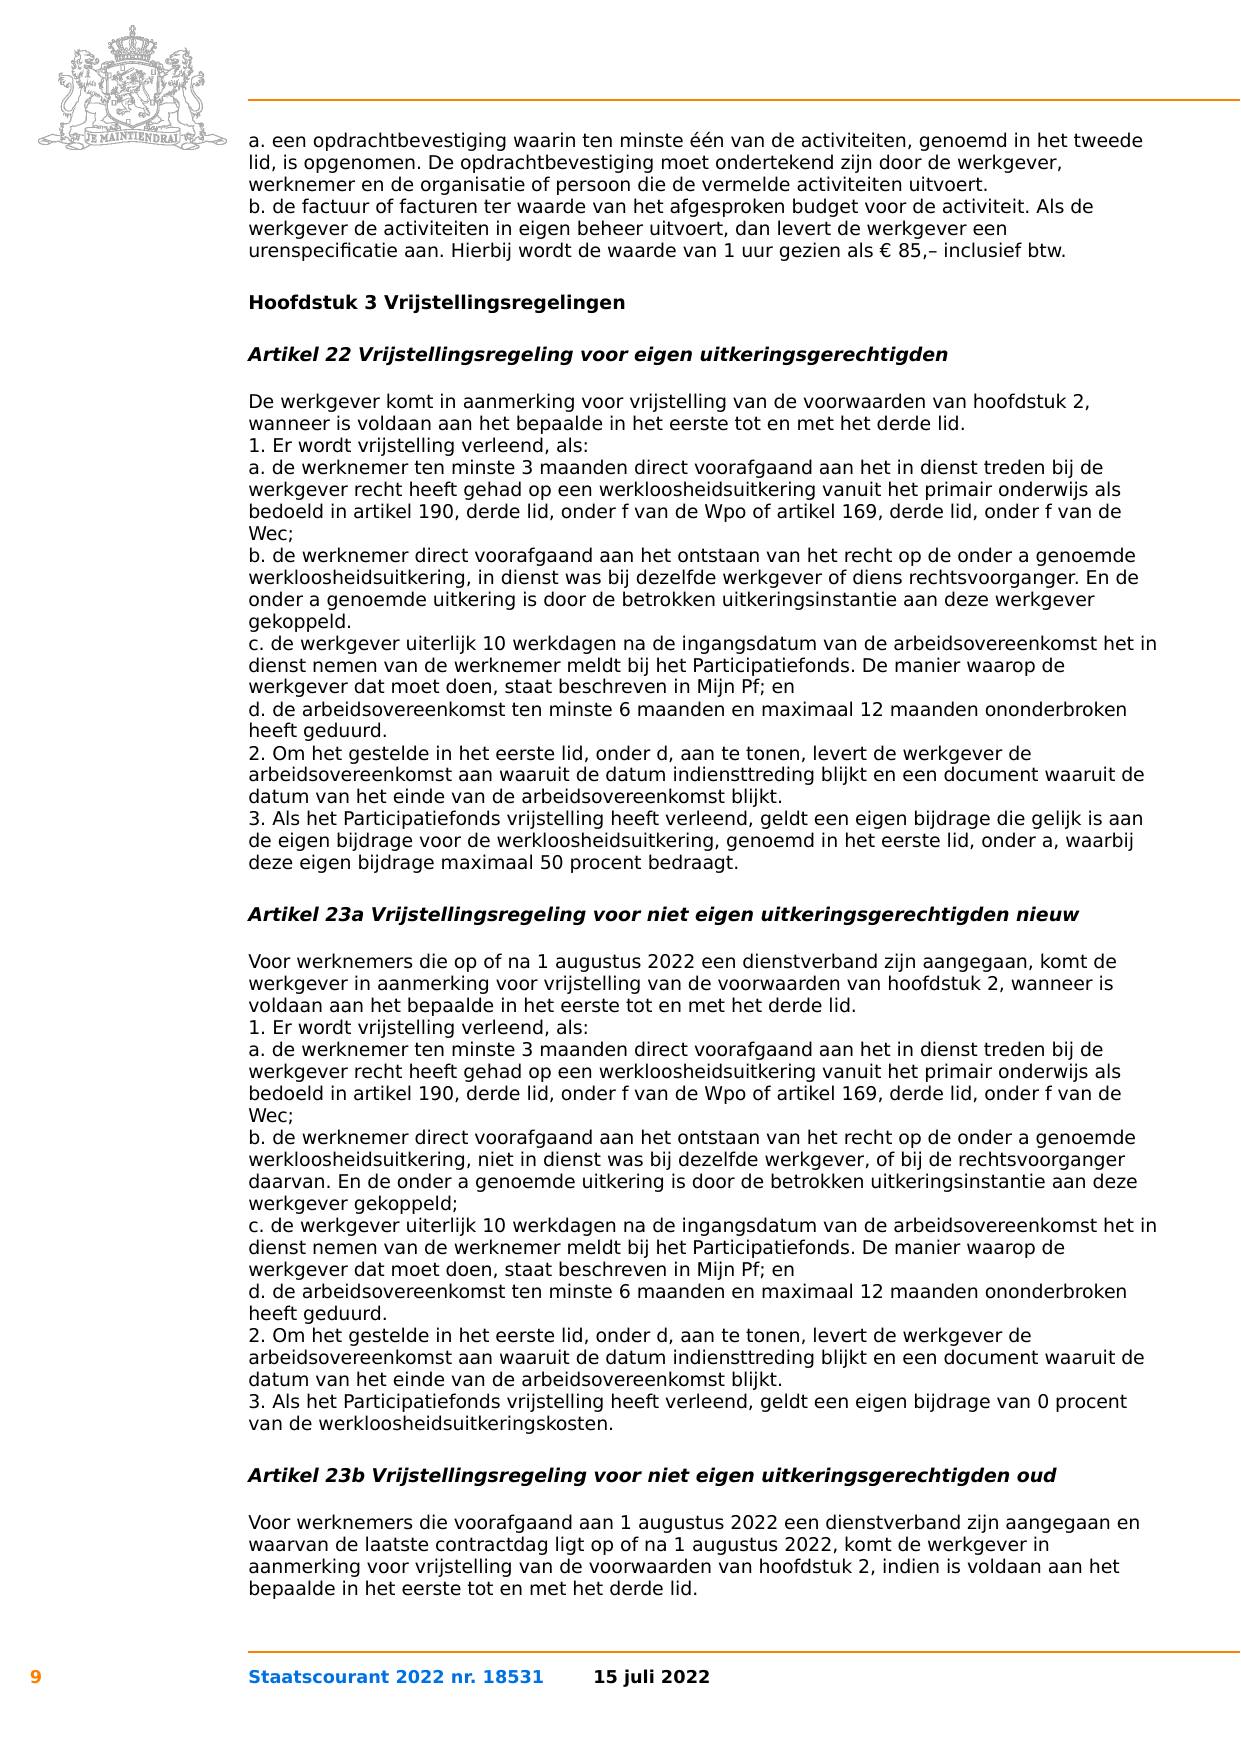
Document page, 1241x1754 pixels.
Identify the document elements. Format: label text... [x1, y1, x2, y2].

text c. de werkgever uiterlijk 10 werkdagen na de ingangsdatum van de arbeidsovereenkomst het in dienst nemen van de werknemer meldt bij het Participatiefonds. De manier waarop de werkgever dat moet doen, staat beschreven in Mijn Pf; en [248, 632, 1163, 698]
subtitle Artikel 23a Vrijstellingsregeling voor niet eigen uitkeringsgerechtigden nieuw [248, 904, 1163, 926]
text c. de werkgever uiterlijk 10 werkdagen na de ingangsdatum van de arbeidsovereenkomst het in dienst nemen van de werknemer meldt bij het Participatiefonds. De manier waarop de werkgever dat moet doen, staat beschreven in Mijn Pf; en [248, 1215, 1163, 1281]
text 3. Als het Participatiefonds vrijstelling heeft verleend, geldt een eigen bijdrage van 0 procent van de werkloosheidsuitkeringskosten. [248, 1391, 1163, 1435]
text b. de werknemer direct voorafgaand aan het ontstaan van het recht op de onder a genoemde werkloosheidsuitkering, in dienst was bij dezelfde werkgever of diens rechtsvoorganger. En de onder a genoemde uitkering is door de betrokken uitkeringsinstantie aan deze werkgever gekoppeld. [248, 544, 1163, 632]
subtitle Artikel 23b Vrijstellingsregeling voor niet eigen uitkeringsgerechtigden oud [248, 1465, 1163, 1487]
text d. de arbeidsovereenkomst ten minste 6 maanden en maximaal 12 maanden ononderbroken heeft geduurd. [248, 1281, 1163, 1325]
text De werkgever komt in aanmerking voor vrijstelling van de voorwaarden van hoofdstuk 2, wanneer is voldaan aan het bepaalde in het eerste tot en met het derde lid. [248, 391, 1163, 435]
text Voor werknemers die op of na 1 augustus 2022 een dienstverband zijn aangegaan, komt de werkgever in aanmerking voor vrijstelling van de voorwaarden van hoofdstuk 2, wanneer is voldaan aan het bepaalde in het eerste tot en met het derde lid. [248, 951, 1163, 1017]
text a. de werknemer ten minste 3 maanden direct voorafgaand aan het in dienst treden bij de werkgever recht heeft gehad op een werkloosheidsuitkering vanuit het primair onderwijs als bedoeld in artikel 190, derde lid, onder f van de Wpo of artikel 169, derde lid, onder f van de Wec; [248, 1039, 1163, 1127]
subtitle Artikel 22 Vrijstellingsregeling voor eigen uitkeringsgerechtigden [248, 344, 1163, 366]
text a. een opdrachtbevestiging waarin ten minste één van de activiteiten, genoemd in het tweede lid, is opgenomen. De opdrachtbevestiging moet ondertekend zijn door de werkgever, werknemer en de organisatie of persoon die de vermelde activiteiten uitvoert. [248, 130, 1163, 196]
text a. de werknemer ten minste 3 maanden direct voorafgaand aan het in dienst treden bij de werkgever recht heeft gehad op een werkloosheidsuitkering vanuit het primair onderwijs als bedoeld in artikel 190, derde lid, onder f van de Wpo of artikel 169, derde lid, onder f van de Wec; [248, 457, 1163, 544]
text b. de factuur of facturen ter waarde van het afgesproken budget voor de activiteit. Als de werkgever de activiteiten in eigen beheer uitvoert, dan levert de werkgever een urenspecificatie aan. Hierbij wordt de waarde van 1 uur gezien als € 85,– inclusief btw. [248, 196, 1163, 262]
text d. de arbeidsovereenkomst ten minste 6 maanden en maximaal 12 maanden ononderbroken heeft geduurd. [248, 698, 1163, 742]
text 1. Er wordt vrijstelling verleend, als: [248, 1017, 1163, 1039]
text 2. Om het gestelde in het eerste lid, onder d, aan te tonen, levert de werkgever de arbeidsovereenkomst aan waaruit de datum indiensttreding blijkt en een document waaruit de datum van het einde van de arbeidsovereenkomst blijkt. [248, 1325, 1163, 1391]
text 2. Om het gestelde in het eerste lid, onder d, aan te tonen, levert de werkgever de arbeidsovereenkomst aan waaruit de datum indiensttreding blijkt en een document waaruit de datum van het einde van de arbeidsovereenkomst blijkt. [248, 742, 1163, 808]
text 3. Als het Participatiefonds vrijstelling heeft verleend, geldt een eigen bijdrage die gelijk is aan de eigen bijdrage voor de werkloosheidsuitkering, genoemd in het eerste lid, onder a, waarbij deze eigen bijdrage maximaal 50 procent bedraagt. [248, 808, 1163, 874]
text b. de werknemer direct voorafgaand aan het ontstaan van het recht op de onder a genoemde werkloosheidsuitkering, niet in dienst was bij dezelfde werkgever, of bij de rechtsvoorganger daarvan. En de onder a genoemde uitkering is door de betrokken uitkeringsinstantie aan deze werkgever gekoppeld; [248, 1127, 1163, 1215]
subtitle Hoofdstuk 3 Vrijstellingsregelingen [248, 292, 1163, 314]
text 1. Er wordt vrijstelling verleend, als: [248, 435, 1163, 457]
text Voor werknemers die voorafgaand aan 1 augustus 2022 een dienstverband zijn aangegaan en waarvan de laatste contractdag ligt op of na 1 augustus 2022, komt de werkgever in aanmerking voor vrijstelling van de voorwaarden van hoofdstuk 2, indien is voldaan aan het bepaalde in het eerste tot en met het derde lid. [248, 1512, 1163, 1600]
picture [38, 25, 227, 150]
